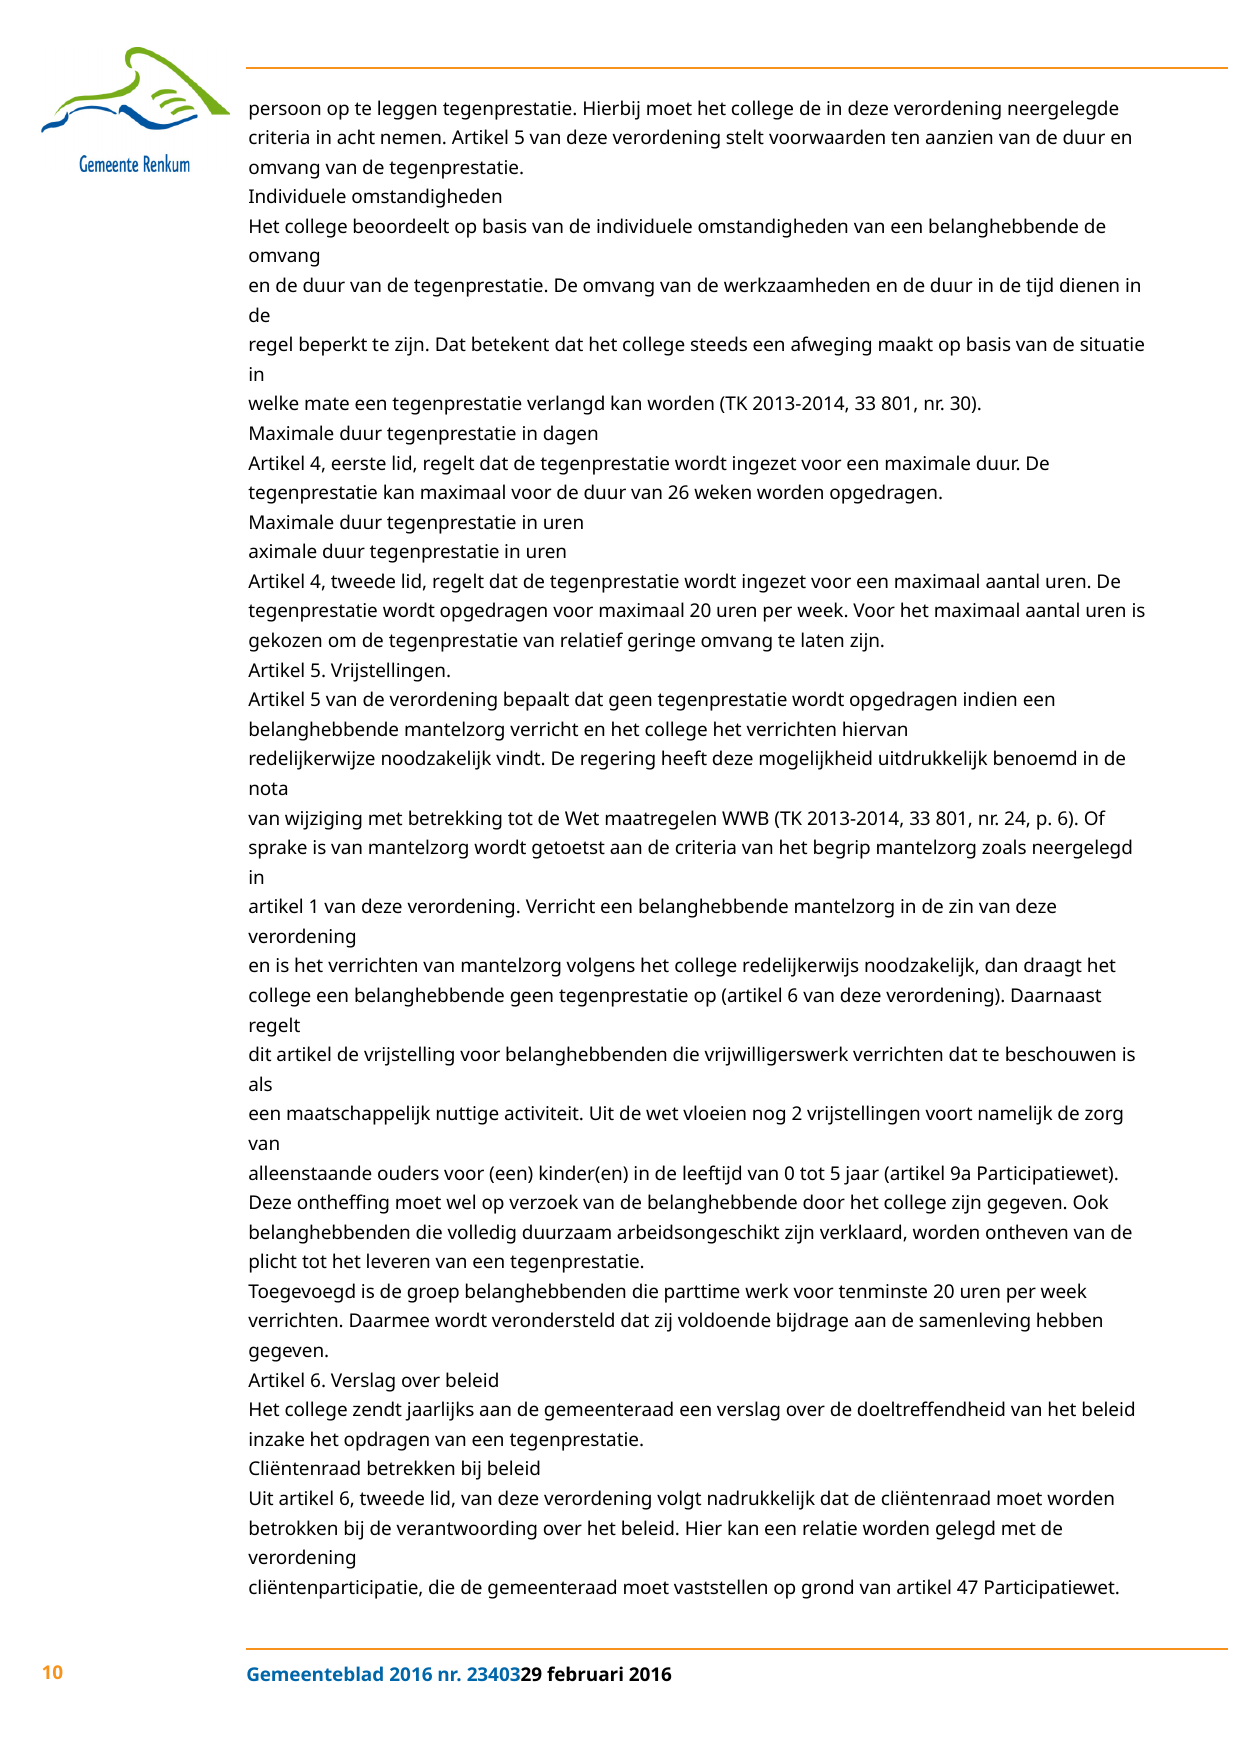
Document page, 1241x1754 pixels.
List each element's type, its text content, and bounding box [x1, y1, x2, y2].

text belanghebbende mantelzorg verricht en het college het verrichten hiervan [248, 716, 1152, 742]
text tegenprestatie kan maximaal voor de duur van 26 weken worden opgedragen. [248, 479, 1152, 505]
text Het college zendt jaarlijks aan de gemeenteraad een verslag over de doeltreffendheid van het beleid [248, 1396, 1152, 1422]
text Cliëntenraad betrekken bij beleid [248, 1456, 1152, 1481]
text Deze ontheffing moet wel op verzoek van de belanghebbende door het college zijn gegeven. Ook [248, 1189, 1152, 1215]
text gekozen om de tegenprestatie van relatief geringe omvang te laten zijn. [248, 627, 1152, 653]
text Maximale duur tegenprestatie in dagen [248, 420, 1152, 446]
text verrichten. Daarmee wordt verondersteld dat zij voldoende bijdrage aan de samenleving hebben [248, 1308, 1152, 1333]
text belanghebbenden die volledig duurzaam arbeidsongeschikt zijn verklaard, worden ontheven van de [248, 1219, 1152, 1245]
text Toegevoegd is de groep belanghebbenden die parttime werk voor tenminste 20 uren per week [248, 1278, 1152, 1304]
text criteria in acht nemen. Artikel 5 van deze verordening stelt voorwaarden ten aanzien van de duur en [248, 124, 1152, 150]
text Het college beoordeelt op basis van de individuele omstandigheden van een belanghebbende de omvang [248, 213, 1152, 268]
text tegenprestatie wordt opgedragen voor maximaal 20 uren per week. Voor het maximaal aantal uren is [248, 598, 1152, 623]
text alleenstaande ouders voor (een) kinder(en) in de leeftijd van 0 tot 5 jaar (artikel 9a Participatiewet). [248, 1160, 1152, 1186]
text sprake is van mantelzorg wordt getoetst aan de criteria van het begrip mantelzorg zoals neergelegd in [248, 834, 1152, 890]
text inzake het opdragen van een tegenprestatie. [248, 1426, 1152, 1452]
text en de duur van de tegenprestatie. De omvang van de werkzaamheden en de duur in de tijd dienen in de [248, 272, 1152, 328]
text persoon op te leggen tegenprestatie. Hierbij moet het college de in deze verordening neergelegde [248, 95, 1152, 121]
text Uit artikel 6, tweede lid, van deze verordening volgt nadrukkelijk dat de cliëntenraad moet worden [248, 1485, 1152, 1511]
text cliëntenparticipatie, die de gemeenteraad moet vaststellen op grond van artikel 47 Participatiewet. [248, 1574, 1152, 1600]
text van wijziging met betrekking tot de Wet maatregelen WWB (TK 2013-2014, 33 801, nr. 24, p. 6). Of [248, 805, 1152, 831]
text betrokken bij de verantwoording over het beleid. Hier kan een relatie worden gelegd met de verordening [248, 1515, 1152, 1570]
text een maatschappelijk nuttige activiteit. Uit de wet vloeien nog 2 vrijstellingen voort namelijk de zorg van [248, 1101, 1152, 1156]
text Maximale duur tegenprestatie in uren [248, 509, 1152, 535]
text omvang van de tegenprestatie. [248, 154, 1152, 180]
text Individuele omstandigheden [248, 183, 1152, 209]
text en is het verrichten van mantelzorg volgens het college redelijkerwijs noodzakelijk, dan draagt het [248, 953, 1152, 978]
text dit artikel de vrijstelling voor belanghebbenden die vrijwilligerswerk verrichten dat te beschouwen is als [248, 1041, 1152, 1097]
text regel beperkt te zijn. Dat betekent dat het college steeds een afweging maakt op basis van de situatie in [248, 331, 1152, 387]
text aximale duur tegenprestatie in uren [248, 538, 1152, 564]
text Artikel 5. Vrijstellingen. [248, 657, 1152, 683]
text Artikel 5 van de verordening bepaalt dat geen tegenprestatie wordt opgedragen indien een [248, 686, 1152, 712]
text artikel 1 van deze verordening. Verricht een belanghebbende mantelzorg in de zin van deze verordening [248, 893, 1152, 949]
picture [41, 47, 231, 172]
text plicht tot het leveren van een tegenprestatie. [248, 1248, 1152, 1274]
text welke mate een tegenprestatie verlangd kan worden (TK 2013-2014, 33 801, nr. 30). [248, 391, 1152, 416]
text college een belanghebbende geen tegenprestatie op (artikel 6 van deze verordening). Daarnaast regelt [248, 982, 1152, 1038]
text redelijkerwijze noodzakelijk vindt. De regering heeft deze mogelijkheid uitdrukkelijk benoemd in de nota [248, 746, 1152, 801]
text Artikel 4, tweede lid, regelt dat de tegenprestatie wordt ingezet voor een maximaal aantal uren. De [248, 568, 1152, 594]
text Artikel 6. Verslag over beleid [248, 1367, 1152, 1393]
text gegeven. [248, 1337, 1152, 1363]
text Artikel 4, eerste lid, regelt dat de tegenprestatie wordt ingezet voor een maximale duur. De [248, 450, 1152, 476]
